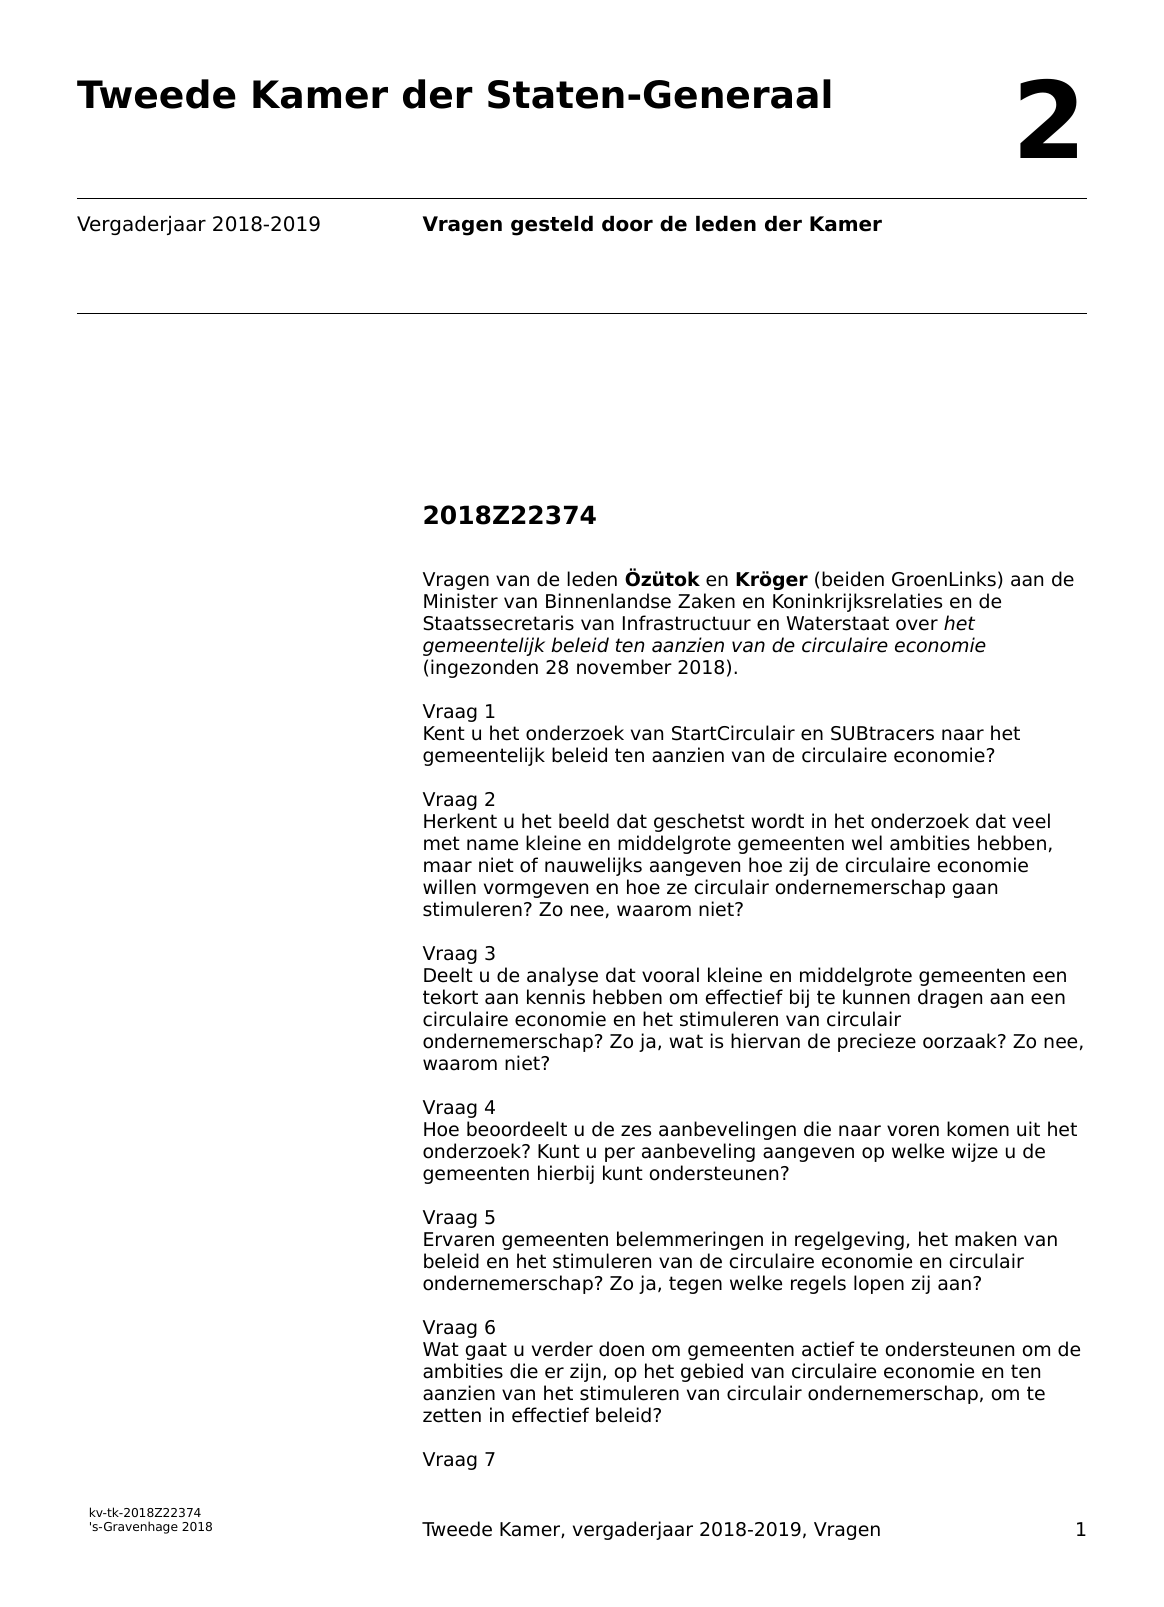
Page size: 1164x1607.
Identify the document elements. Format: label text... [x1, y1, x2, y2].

text Ervaren gemeenten belemmeringen in regelgeving, het maken van beleid en het stimuleren van de circulaire economie en circulair ondernemerschap? Zo ja, tegen welke regels lopen zij aan? [422, 1229, 1087, 1295]
text Hoe beoordeelt u de zes aanbevelingen die naar voren komen uit het onderzoek? Kunt u per aanbeveling aangeven op welke wijze u de gemeenten hierbij kunt ondersteunen? [422, 1119, 1087, 1185]
text 's-Gravenhage 2018 [88, 1520, 323, 1534]
text Deelt u de analyse dat vooral kleine en middelgrote gemeenten een tekort aan kennis hebben om effectief bij te kunnen dragen aan een circulaire economie en het stimuleren van circulair ondernemerschap? Zo ja, wat is hiervan de precieze oorzaak? Zo nee, waarom niet? [422, 965, 1087, 1075]
text Kent u het onderzoek van StartCirculair en SUBtracers naar het gemeentelijk beleid ten aanzien van de circulaire economie? [422, 723, 1087, 767]
text Vraag 1 [422, 701, 1087, 723]
text Vraag 3 [422, 943, 1087, 965]
text Vraag 6 [422, 1317, 1087, 1339]
text Vraag 5 [422, 1207, 1087, 1229]
text Vragen van de leden Özütok en Kröger (beiden GroenLinks) aan de Minister van Binnenlandse Zaken en Koninkrijksrelaties en de Staatssecretaris van Infrastructuur en Waterstaat over het gemeentelijk beleid ten aanzien van de circulaire economie (ingezonden 28 november 2018). [422, 569, 1087, 679]
text kv-tk-2018Z22374 [88, 1506, 323, 1520]
text Vraag 7 [422, 1449, 1087, 1471]
text Vraag 2 [422, 789, 1087, 811]
table_cell Vergaderjaar 2018-2019 [77, 199, 422, 313]
table_header 2 [886, 59, 1087, 198]
text 2018Z22374 [422, 501, 1087, 531]
text Wat gaat u verder doen om gemeenten actief te ondersteunen om de ambities die er zijn, op het gebied van circulaire economie en ten aanzien van het stimuleren van circulair ondernemerschap, om te zetten in effectief beleid? [422, 1339, 1087, 1427]
text Vraag 4 [422, 1097, 1087, 1119]
text Herkent u het beeld dat geschetst wordt in het onderzoek dat veel met name kleine en middelgrote gemeenten wel ambities hebben, maar niet of nauwelijks aangeven hoe zij de circulaire economie willen vormgeven en hoe ze circulair ondernemerschap gaan stimuleren? Zo nee, waarom niet? [422, 811, 1087, 921]
table_cell Vragen gesteld door de leden der Kamer [422, 199, 1087, 313]
table_header Tweede Kamer der Staten-Generaal [77, 59, 886, 198]
